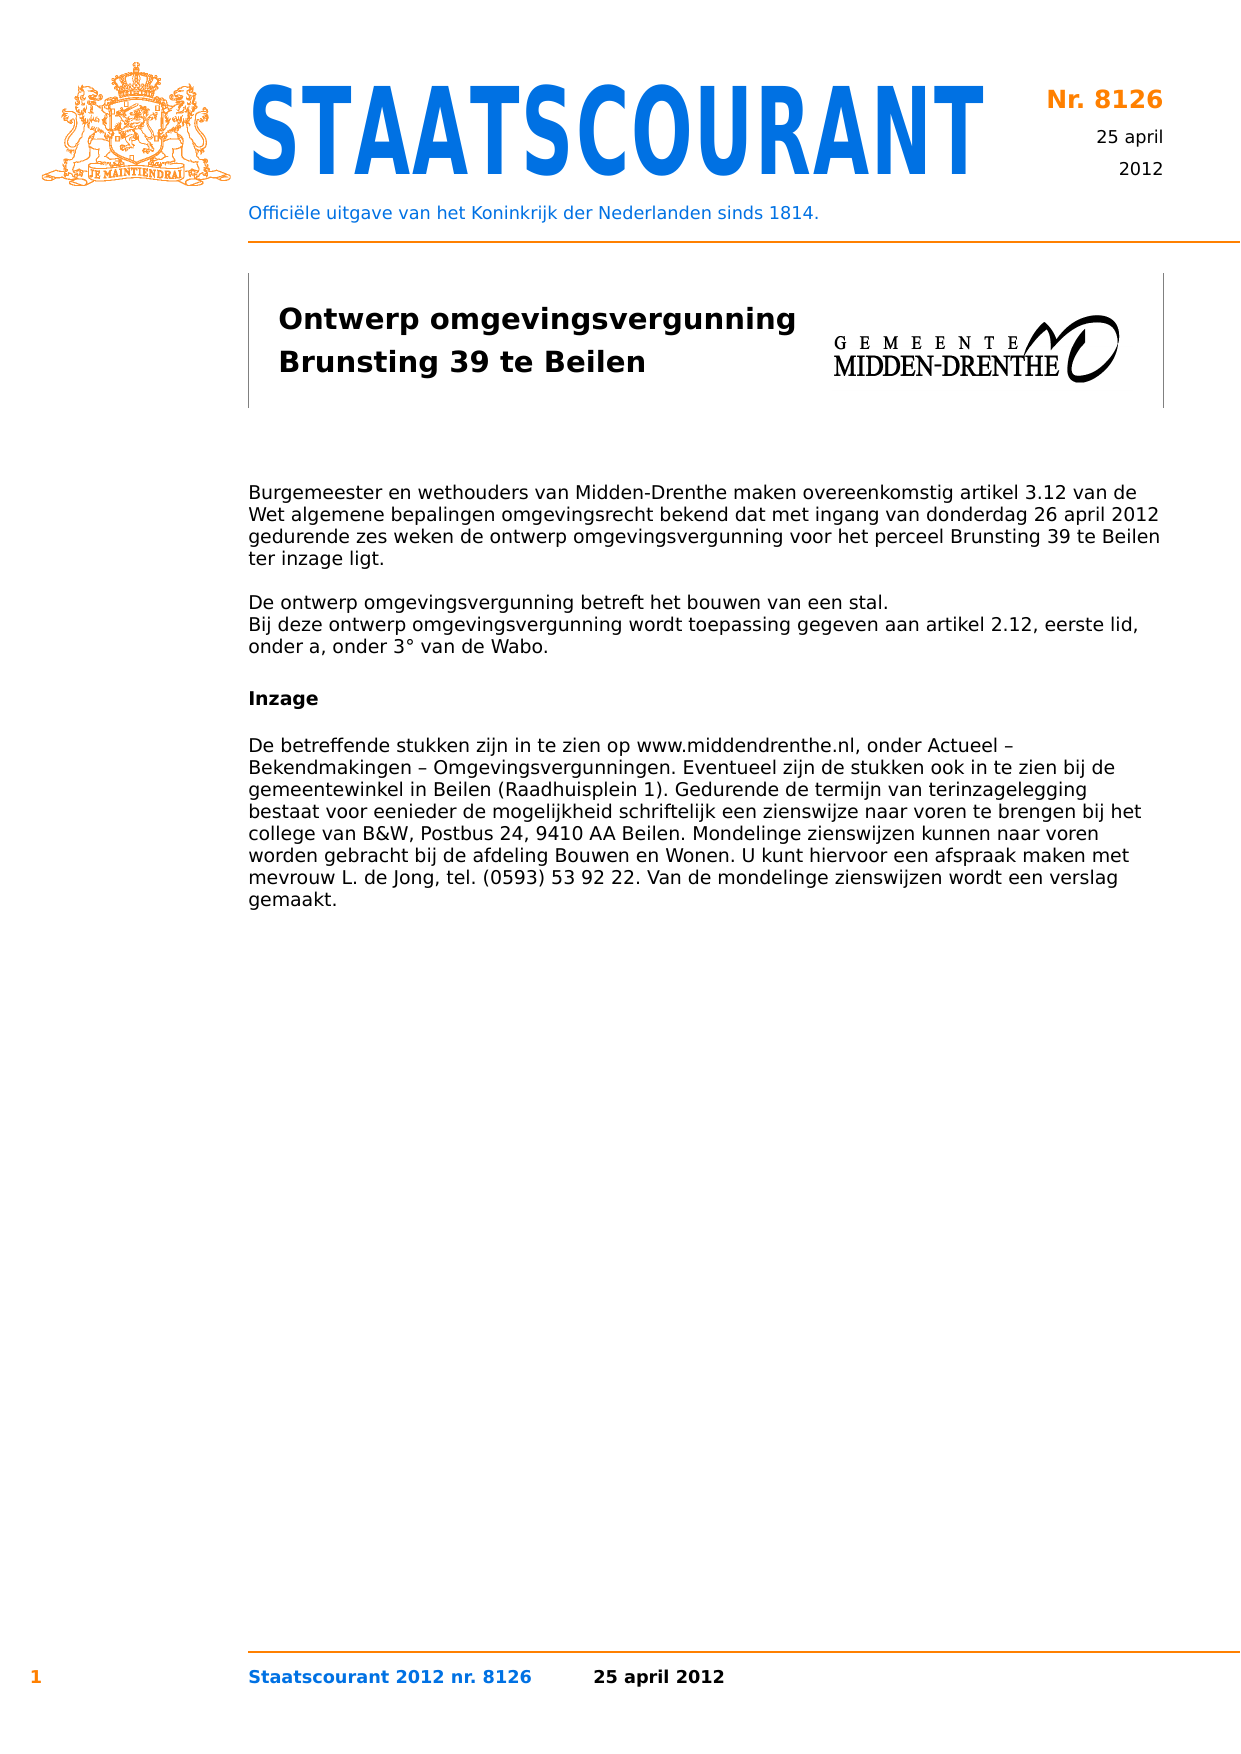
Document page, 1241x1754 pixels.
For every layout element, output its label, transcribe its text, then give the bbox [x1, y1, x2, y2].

table_header [25, 62, 248, 241]
text Burgemeester en wethouders van Midden-Drenthe maken overeenkomstig artikel 3.12 van de Wet algemene bepalingen omgevingsrecht bekend dat met ingang van donderdag 26 april 2012 gedurende zes weken de ontwerp omgevingsvergunning voor het perceel Brunsting 39 te Beilen ter inzage ligt. [248, 482, 1163, 570]
text Bij deze ontwerp omgevingsvergunning wordt toepassing gegeven aan artikel 2.12, eerste lid, onder a, onder 3° van de Wabo. [248, 614, 1163, 658]
subtitle Ontwerp omgevingsvergunning Brunsting 39 te Beilen [249, 273, 1163, 408]
subtitle Inzage [248, 688, 1163, 710]
text De betreffende stukken zijn in te zien op www.middendrenthe.nl, onder Actueel – Bekendmakingen – Omgevingsvergunningen. Eventueel zijn de stukken ook in te zien bij de gemeentewinkel in Beilen (Raadhuisplein 1). Gedurende de termijn van terinzagelegging bestaat voor eenieder de mogelijkheid schriftelijk een zienswijze naar voren te brengen bij het college van B&W, Postbus 24, 9410 AA Beilen. Mondelinge zienswijzen kunnen naar voren worden gebracht bij de afdeling Bouwen en Wonen. U kunt hiervoor een afspraak maken met mevrouw L. de Jong, tel. (0593) 53 92 22. Van de mondelinge zienswijzen wordt een verslag gemaakt. [248, 735, 1163, 911]
table_cell 2012 [998, 153, 1240, 203]
table_cell Officiële uitgave van het Koninkrijk der Nederlanden sinds 1814. [248, 203, 1240, 241]
picture [832, 302, 1134, 391]
table_header STAATSCOURANT [248, 62, 998, 203]
table_cell 25 april [998, 121, 1240, 153]
picture [41, 62, 231, 186]
table_header Nr. 8126 [998, 62, 1240, 121]
text De ontwerp omgevingsvergunning betreft het bouwen van een stal. [248, 592, 1163, 614]
